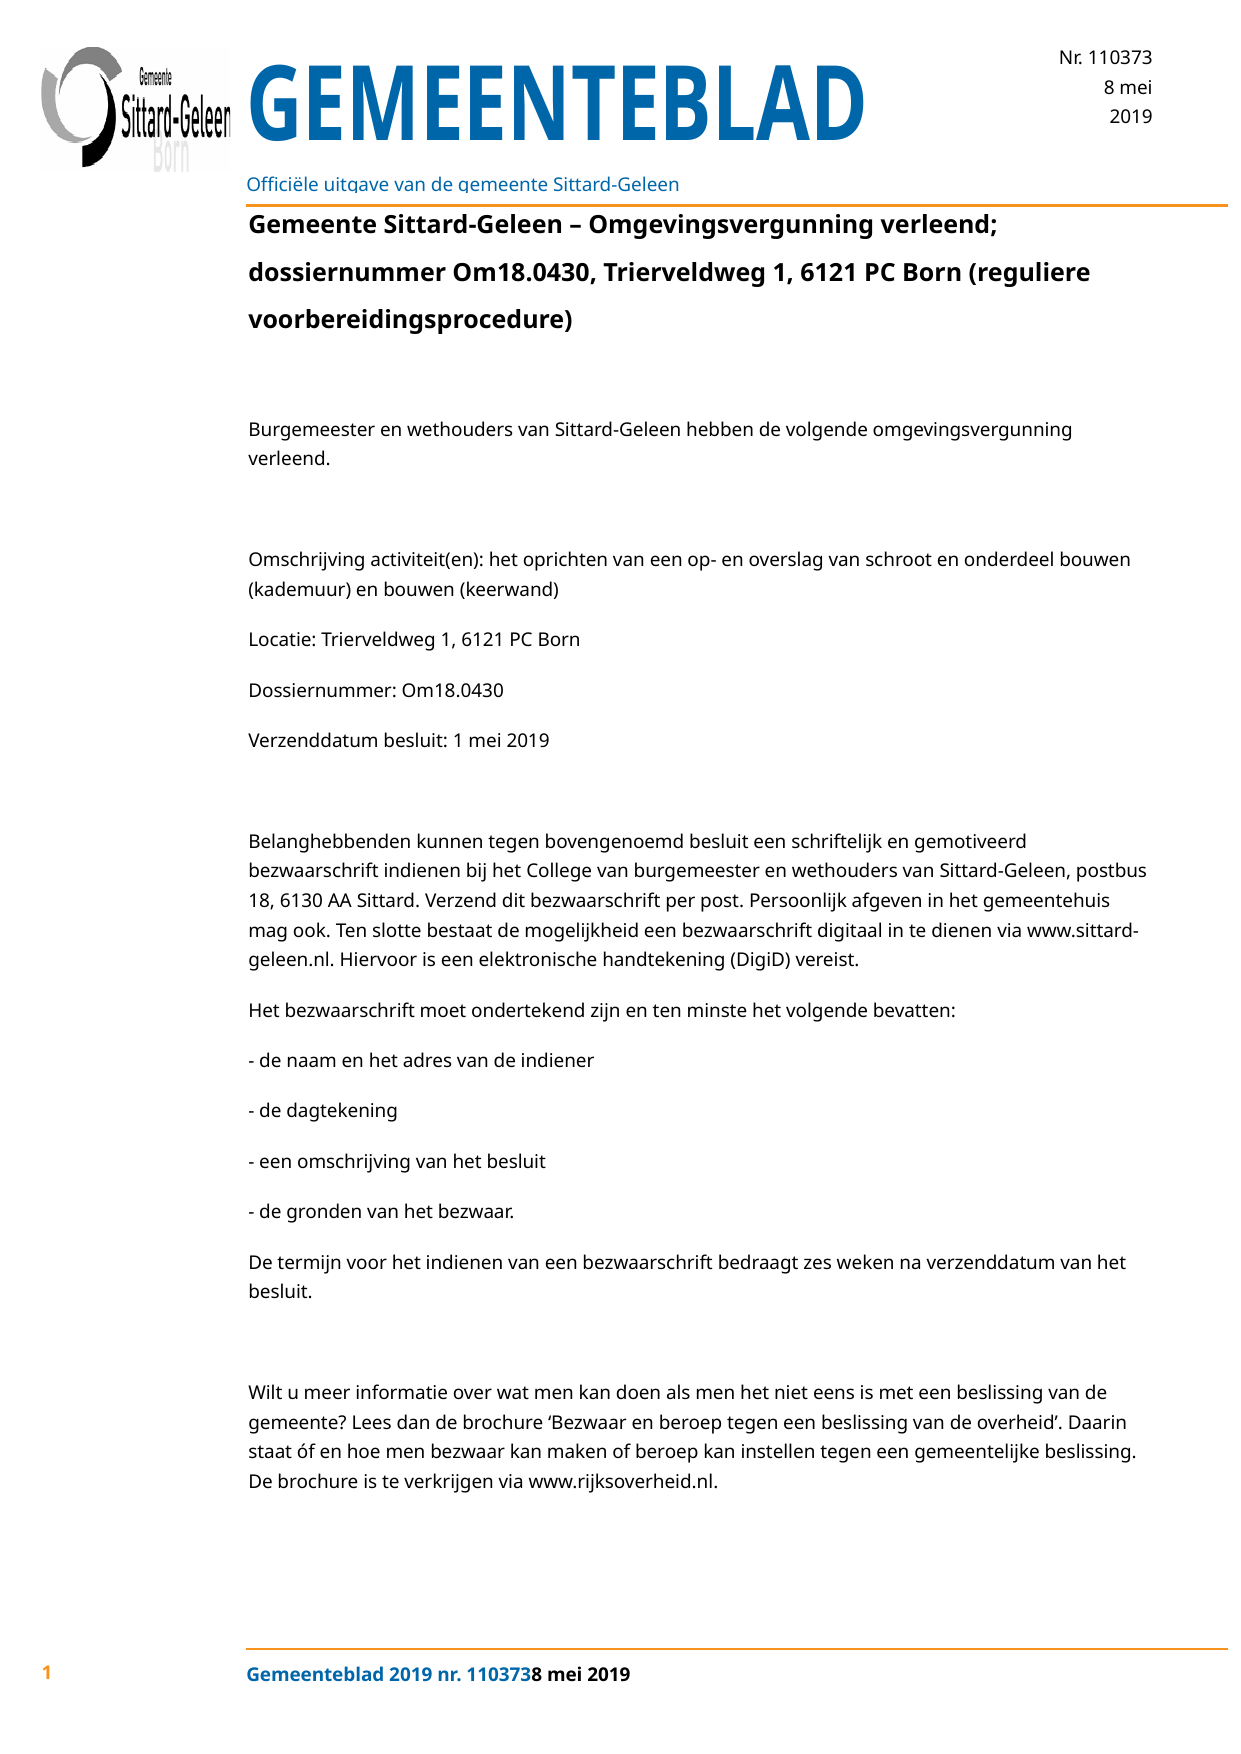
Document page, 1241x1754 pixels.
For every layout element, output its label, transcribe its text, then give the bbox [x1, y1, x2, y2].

text Wilt u meer informatie over wat men kan doen als men het niet eens is met een beslissing van de gemeente? Lees dan de brochure ‘Bezwaar en beroep tegen een beslissing van de overheid’. Daarin staat óf en hoe men bezwaar kan maken of beroep kan instellen tegen een gemeentelijke beslissing. De brochure is te verkrijgen via www.rijksoverheid.nl. [248, 1379, 1152, 1494]
text Verzenddatum besluit: 1 mei 2019 [248, 727, 1152, 753]
text Het bezwaarschrift moet ondertekend zijn en ten minste het volgende bevatten: [248, 997, 1152, 1022]
text - de naam en het adres van de indiener [248, 1047, 1152, 1073]
text Burgemeester en wethouders van Sittard-Geleen hebben de volgende omgevingsvergunning verleend. [248, 416, 1152, 471]
picture [41, 47, 231, 172]
text Gemeente Sittard-Geleen – Omgevingsvergunning verleend; dossiernummer Om18.0430, Trierveldweg 1, 6121 PC Born (reguliere voorbereidingsprocedure) [248, 207, 1152, 336]
text - een omschrijving van het besluit [248, 1148, 1152, 1174]
text Omschrijving activiteit(en): het oprichten van een op- en overslag van schroot en onderdeel bouwen (kademuur) en bouwen (keerwand) [248, 546, 1152, 602]
text Dossiernummer: Om18.0430 [248, 677, 1152, 702]
text Belanghebbenden kunnen tegen bovengenoemd besluit een schriftelijk en gemotiveerd bezwaarschrift indienen bij het College van burgemeester en wethouders van Sittard-Geleen, postbus 18, 6130 AA Sittard. Verzend dit bezwaarschrift per post. Persoonlijk afgeven in het gemeentehuis mag ook. Ten slotte bestaat de mogelijkheid een bezwaarschrift digitaal in te dienen via www.sittard-geleen.nl. Hiervoor is een elektronische handtekening (DigiD) vereist. [248, 828, 1152, 972]
text Locatie: Trierveldweg 1, 6121 PC Born [248, 626, 1152, 652]
text De termijn voor het indienen van een bezwaarschrift bedraagt zes weken na verzenddatum van het besluit. [248, 1249, 1152, 1304]
text - de gronden van het bezwaar. [248, 1198, 1152, 1224]
text - de dagtekening [248, 1098, 1152, 1123]
